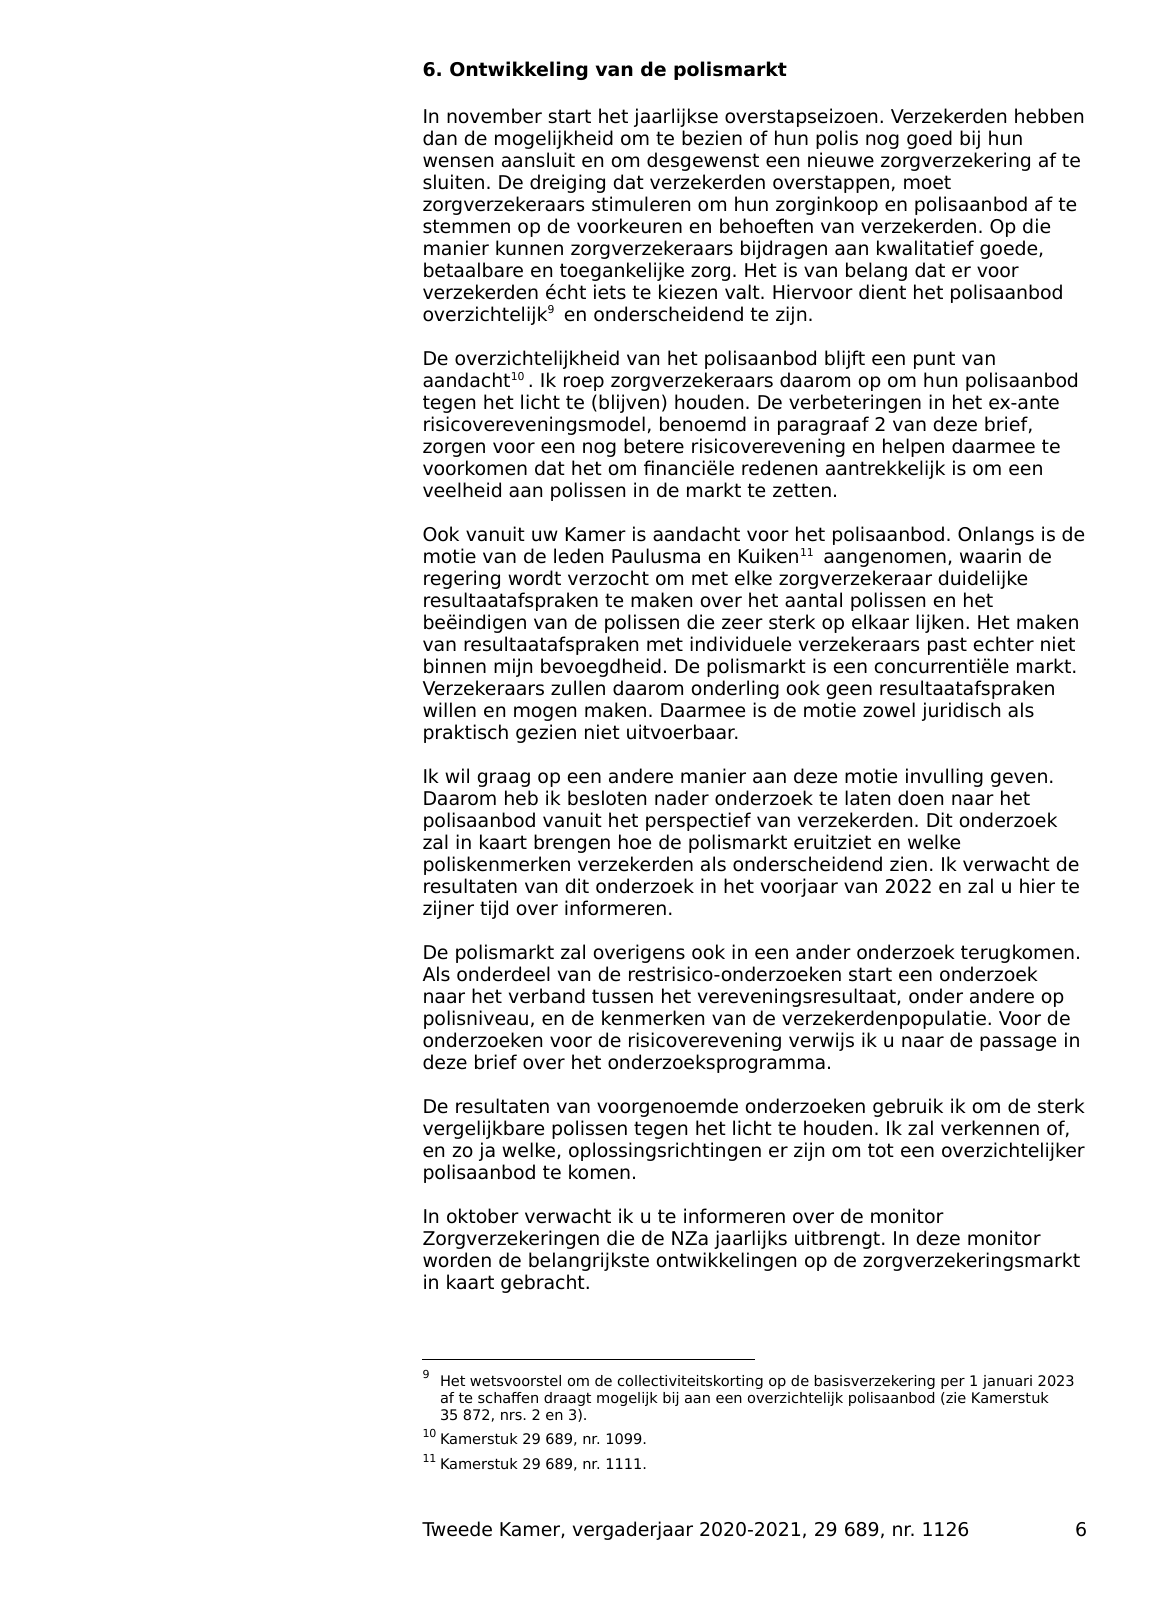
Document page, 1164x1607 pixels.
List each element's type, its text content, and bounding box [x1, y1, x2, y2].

text Het wetsvoorstel om de collectiviteitskorting op de basisverzekering per 1 januari 2023 af te schaffen draagt mogelijk bij aan een overzichtelijk polisaanbod (zie Kamerstuk 35 872, nrs. 2 en 3). [422, 1368, 1087, 1424]
text In oktober verwacht ik u te informeren over de monitor Zorgverzekeringen die de NZa jaarlijks uitbrengt. In deze monitor worden de belangrijkste ontwikkelingen op de zorgverzekeringsmarkt in kaart gebracht. [422, 1206, 1087, 1294]
text Ook vanuit uw Kamer is aandacht voor het polisaanbod. Onlangs is de motie van de leden Paulusma en Kuiken aangenomen, waarin de regering wordt verzocht om met elke zorgverzekeraar duidelijke resultaatafspraken te maken over het aantal polissen en het beëindigen van de polissen die zeer sterk op elkaar lijken. Het maken van resultaatafspraken met individuele verzekeraars past echter niet binnen mijn bevoegdheid. De polismarkt is een concurrentiële markt. Verzekeraars zullen daarom onderling ook geen resultaatafspraken willen en mogen maken. Daarmee is de motie zowel juridisch als praktisch gezien niet uitvoerbaar. [422, 524, 1087, 744]
subtitle 6. Ontwikkeling van de polismarkt [422, 59, 1087, 81]
text De resultaten van voorgenoemde onderzoeken gebruik ik om de sterk vergelijkbare polissen tegen het licht te houden. Ik zal verkennen of, en zo ja welke, oplossingsrichtingen er zijn om tot een overzichtelijker polisaanbod te komen. [422, 1096, 1087, 1184]
text Kamerstuk 29 689, nr. 1099. [422, 1427, 1087, 1449]
text In november start het jaarlijkse overstapseizoen. Verzekerden hebben dan de mogelijkheid om te bezien of hun polis nog goed bij hun wensen aansluit en om desgewenst een nieuwe zorgverzekering af te sluiten. De dreiging dat verzekerden overstappen, moet zorgverzekeraars stimuleren om hun zorginkoop en polisaanbod af te stemmen op de voorkeuren en behoeften van verzekerden. Op die manier kunnen zorgverzekeraars bijdragen aan kwalitatief goede, betaalbare en toegankelijke zorg. Het is van belang dat er voor verzekerden écht iets te kiezen valt. Hiervoor dient het polisaanbod overzichtelijk en onderscheidend te zijn. [422, 106, 1087, 326]
text Kamerstuk 29 689, nr. 1111. [422, 1452, 1087, 1474]
text Ik wil graag op een andere manier aan deze motie invulling geven. Daarom heb ik besloten nader onderzoek te laten doen naar het polisaanbod vanuit het perspectief van verzekerden. Dit onderzoek zal in kaart brengen hoe de polismarkt eruitziet en welke poliskenmerken verzekerden als onderscheidend zien. Ik verwacht de resultaten van dit onderzoek in het voorjaar van 2022 en zal u hier te zijner tijd over informeren. [422, 766, 1087, 920]
text De overzichtelijkheid van het polisaanbod blijft een punt van aandacht. Ik roep zorgverzekeraars daarom op om hun polisaanbod tegen het licht te (blijven) houden. De verbeteringen in het ex-ante risicovereveningsmodel, benoemd in paragraaf 2 van deze brief, zorgen voor een nog betere risicoverevening en helpen daarmee te voorkomen dat het om financiële redenen aantrekkelijk is om een veelheid aan polissen in de markt te zetten. [422, 348, 1087, 502]
text De polismarkt zal overigens ook in een ander onderzoek terugkomen. Als onderdeel van de restrisico-onderzoeken start een onderzoek naar het verband tussen het vereveningsresultaat, onder andere op polisniveau, en de kenmerken van de verzekerdenpopulatie. Voor de onderzoeken voor de risicoverevening verwijs ik u naar de passage in deze brief over het onderzoeksprogramma. [422, 942, 1087, 1074]
